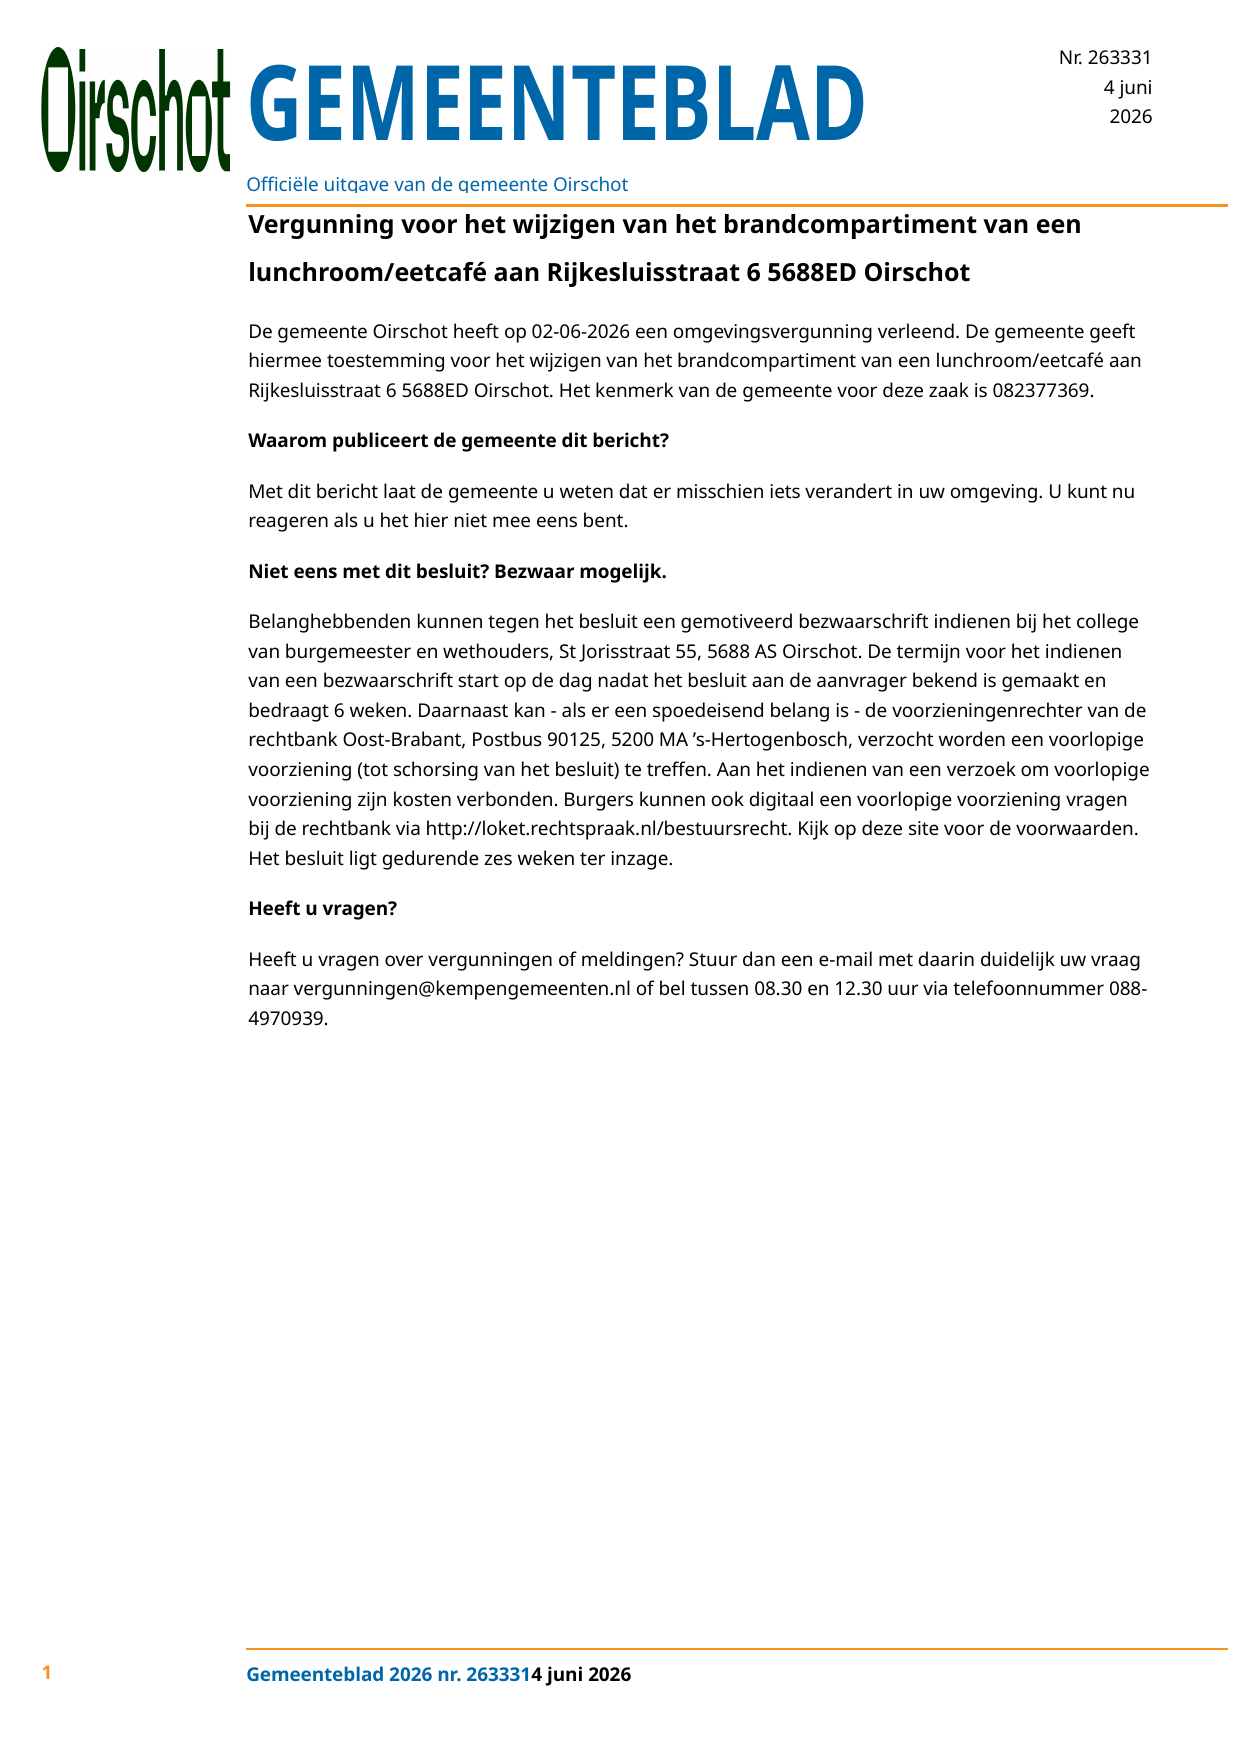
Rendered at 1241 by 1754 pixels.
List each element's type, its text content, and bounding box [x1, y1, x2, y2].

text Vergunning voor het wijzigen van het brandcompartiment van een lunchroom/eetcafé aan Rijkesluisstraat 6 5688ED Oirschot [248, 207, 1152, 288]
text Belanghebbenden kunnen tegen het besluit een gemotiveerd bezwaarschrift indienen bij het college van burgemeester en wethouders, St Jorisstraat 55, 5688 AS Oirschot. De termijn voor het indienen van een bezwaarschrift start op de dag nadat het besluit aan de aanvrager bekend is gemaakt en bedraagt 6 weken. Daarnaast kan - als er een spoedeisend belang is - de voorzieningenrechter van de rechtbank Oost-Brabant, Postbus 90125, 5200 MA ’s-Hertogenbosch, verzocht worden een voorlopige voorziening (tot schorsing van het besluit) te treffen. Aan het indienen van een verzoek om voorlopige voorziening zijn kosten verbonden. Burgers kunnen ook digitaal een voorlopige voorziening vragen bij de rechtbank via http://loket.rechtspraak.nl/bestuursrecht. Kijk op deze site voor de voorwaarden. Het besluit ligt gedurende zes weken ter inzage. [248, 608, 1152, 871]
text Met dit bericht laat de gemeente u weten dat er misschien iets verandert in uw omgeving. U kunt nu reageren als u het hier niet mee eens bent. [248, 478, 1152, 533]
text Heeft u vragen over vergunningen of meldingen? Stuur dan een e-mail met daarin duidelijk uw vraag naar vergunningen@kempengemeenten.nl of bel tussen 08.30 en 12.30 uur via telefoonnummer 088-4970939. [248, 946, 1152, 1031]
text Niet eens met dit besluit? Bezwaar mogelijk. [248, 558, 1152, 584]
picture [41, 47, 231, 172]
text Waarom publiceert de gemeente dit bericht? [248, 427, 1152, 453]
text Heeft u vragen? [248, 895, 1152, 921]
text De gemeente Oirschot heeft op 02-06-2026 een omgevingsvergunning verleend. De gemeente geeft hiermee toestemming voor het wijzigen van het brandcompartiment van een lunchroom/eetcafé aan Rijkesluisstraat 6 5688ED Oirschot. Het kenmerk van de gemeente voor deze zaak is 082377369. [248, 318, 1152, 403]
